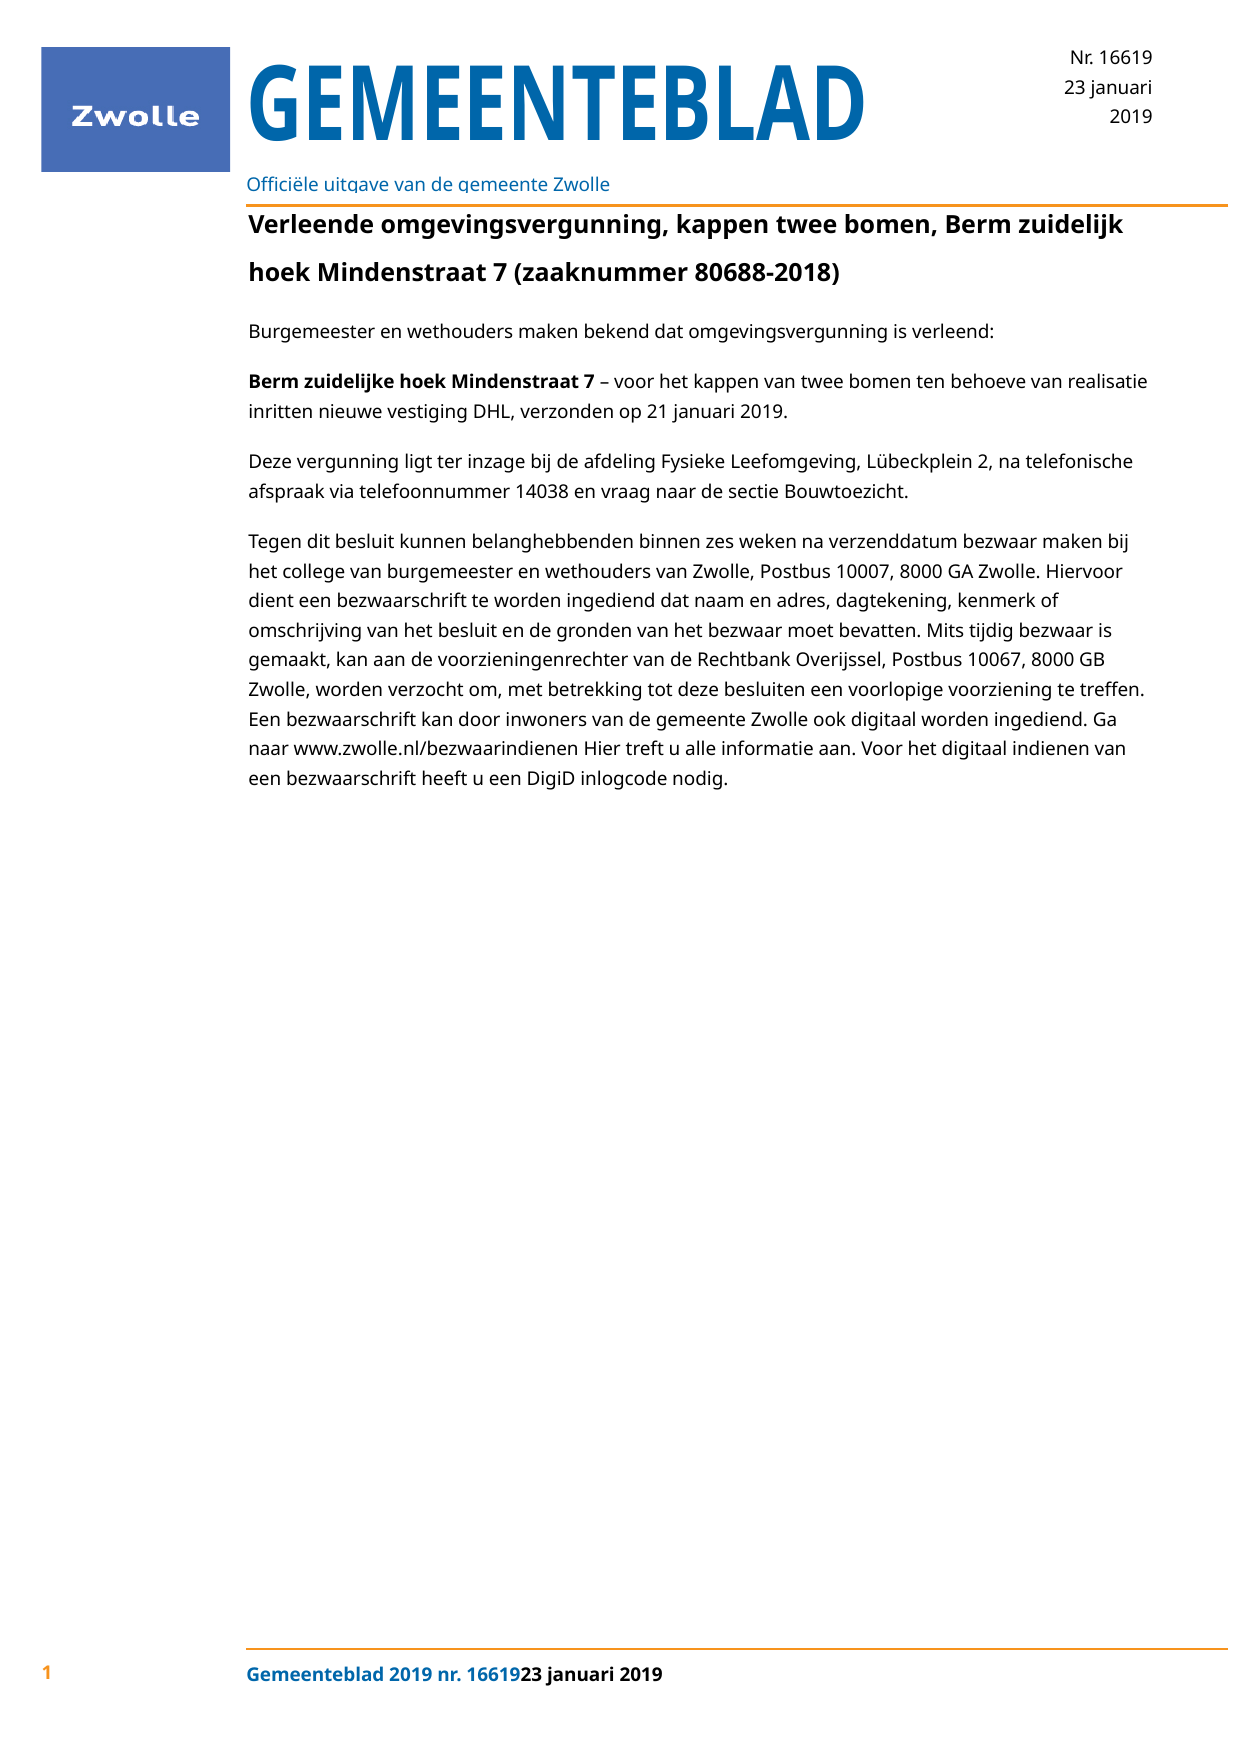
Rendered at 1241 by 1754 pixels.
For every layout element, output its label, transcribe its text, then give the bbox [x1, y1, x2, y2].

text Tegen dit besluit kunnen belanghebbenden binnen zes weken na verzenddatum bezwaar maken bij het college van burgemeester en wethouders van Zwolle, Postbus 10007, 8000 GA Zwolle. Hiervoor dient een bezwaarschrift te worden ingediend dat naam en adres, dagtekening, kenmerk of omschrijving van het besluit en de gronden van het bezwaar moet bevatten. Mits tijdig bezwaar is gemaakt, kan aan de voorzieningenrechter van de Rechtbank Overijssel, Postbus 10067, 8000 GB Zwolle, worden verzocht om, met betrekking tot deze besluiten een voorlopige voorziening te treffen. Een bezwaarschrift kan door inwoners van de gemeente Zwolle ook digitaal worden ingediend. Ga naar www.zwolle.nl/bezwaarindienen Hier treft u alle informatie aan. Voor het digitaal indienen van een bezwaarschrift heeft u een DigiD inlogcode nodig. [248, 528, 1152, 791]
text Verleende omgevingsvergunning, kappen twee bomen, Berm zuidelijk hoek Mindenstraat 7 (zaaknummer 80688-2018) [248, 207, 1152, 288]
text Berm zuidelijke hoek Mindenstraat 7 – voor het kappen van twee bomen ten behoeve van realisatie inritten nieuwe vestiging DHL, verzonden op 21 januari 2019. [248, 368, 1152, 424]
text Deze vergunning ligt ter inzage bij de afdeling Fysieke Leefomgeving, Lübeckplein 2, na telefonische afspraak via telefoonnummer 14038 en vraag naar de sectie Bouwtoezicht. [248, 448, 1152, 504]
text Burgemeester en wethouders maken bekend dat omgevingsvergunning is verleend: [248, 318, 1152, 344]
picture [41, 47, 231, 172]
